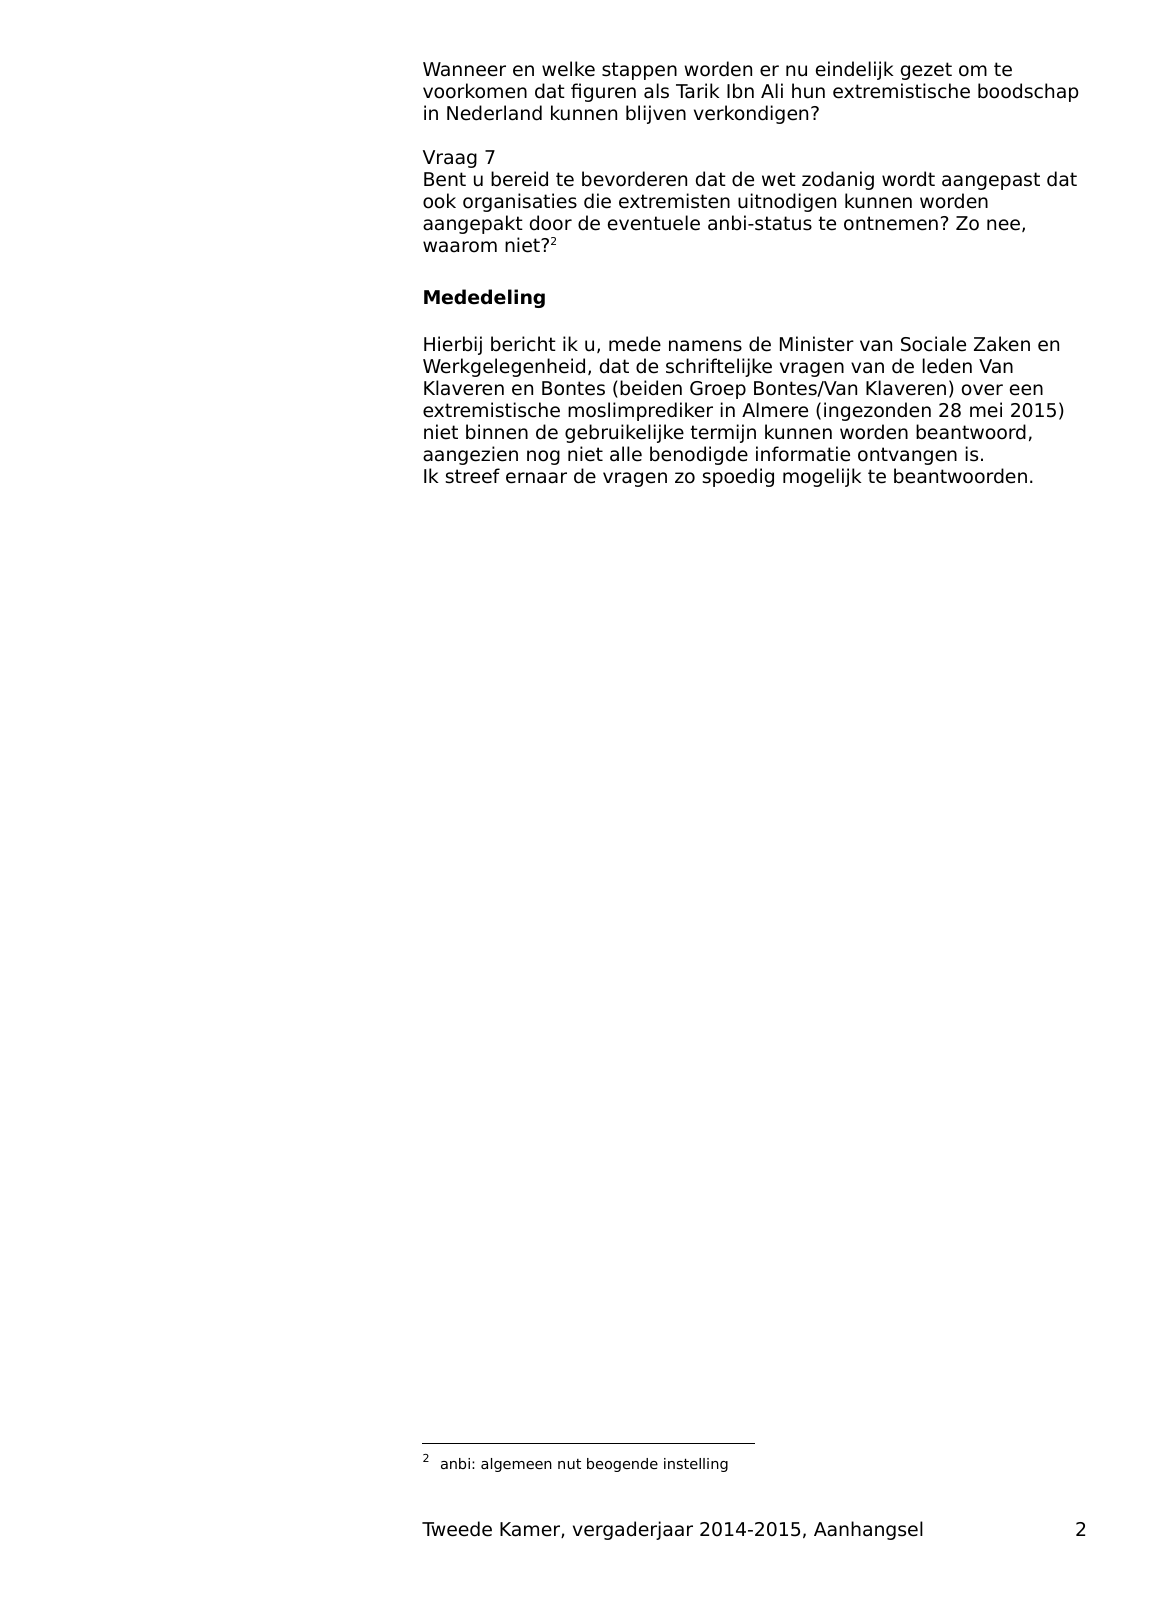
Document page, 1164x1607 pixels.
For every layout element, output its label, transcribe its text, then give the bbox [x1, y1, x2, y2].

text Ik streef ernaar de vragen zo spoedig mogelijk te beantwoorden. [422, 466, 1087, 488]
text Bent u bereid te bevorderen dat de wet zodanig wordt aangepast dat ook organisaties die extremisten uitnodigen kunnen worden aangepakt door de eventuele anbi-status te ontnemen? Zo nee, waarom niet? [422, 169, 1087, 257]
subtitle Mededeling [422, 287, 1087, 309]
text anbi: algemeen nut beogende instelling [422, 1452, 1087, 1474]
text Vraag 7 [422, 147, 1087, 169]
text Wanneer en welke stappen worden er nu eindelijk gezet om te voorkomen dat figuren als Tarik Ibn Ali hun extremistische boodschap in Nederland kunnen blijven verkondigen? [422, 59, 1087, 125]
text Hierbij bericht ik u, mede namens de Minister van Sociale Zaken en Werkgelegenheid, dat de schriftelijke vragen van de leden Van Klaveren en Bontes (beiden Groep Bontes/Van Klaveren) over een extremistische moslimprediker in Almere (ingezonden 28 mei 2015) niet binnen de gebruikelijke termijn kunnen worden beantwoord, aangezien nog niet alle benodigde informatie ontvangen is. [422, 334, 1087, 466]
